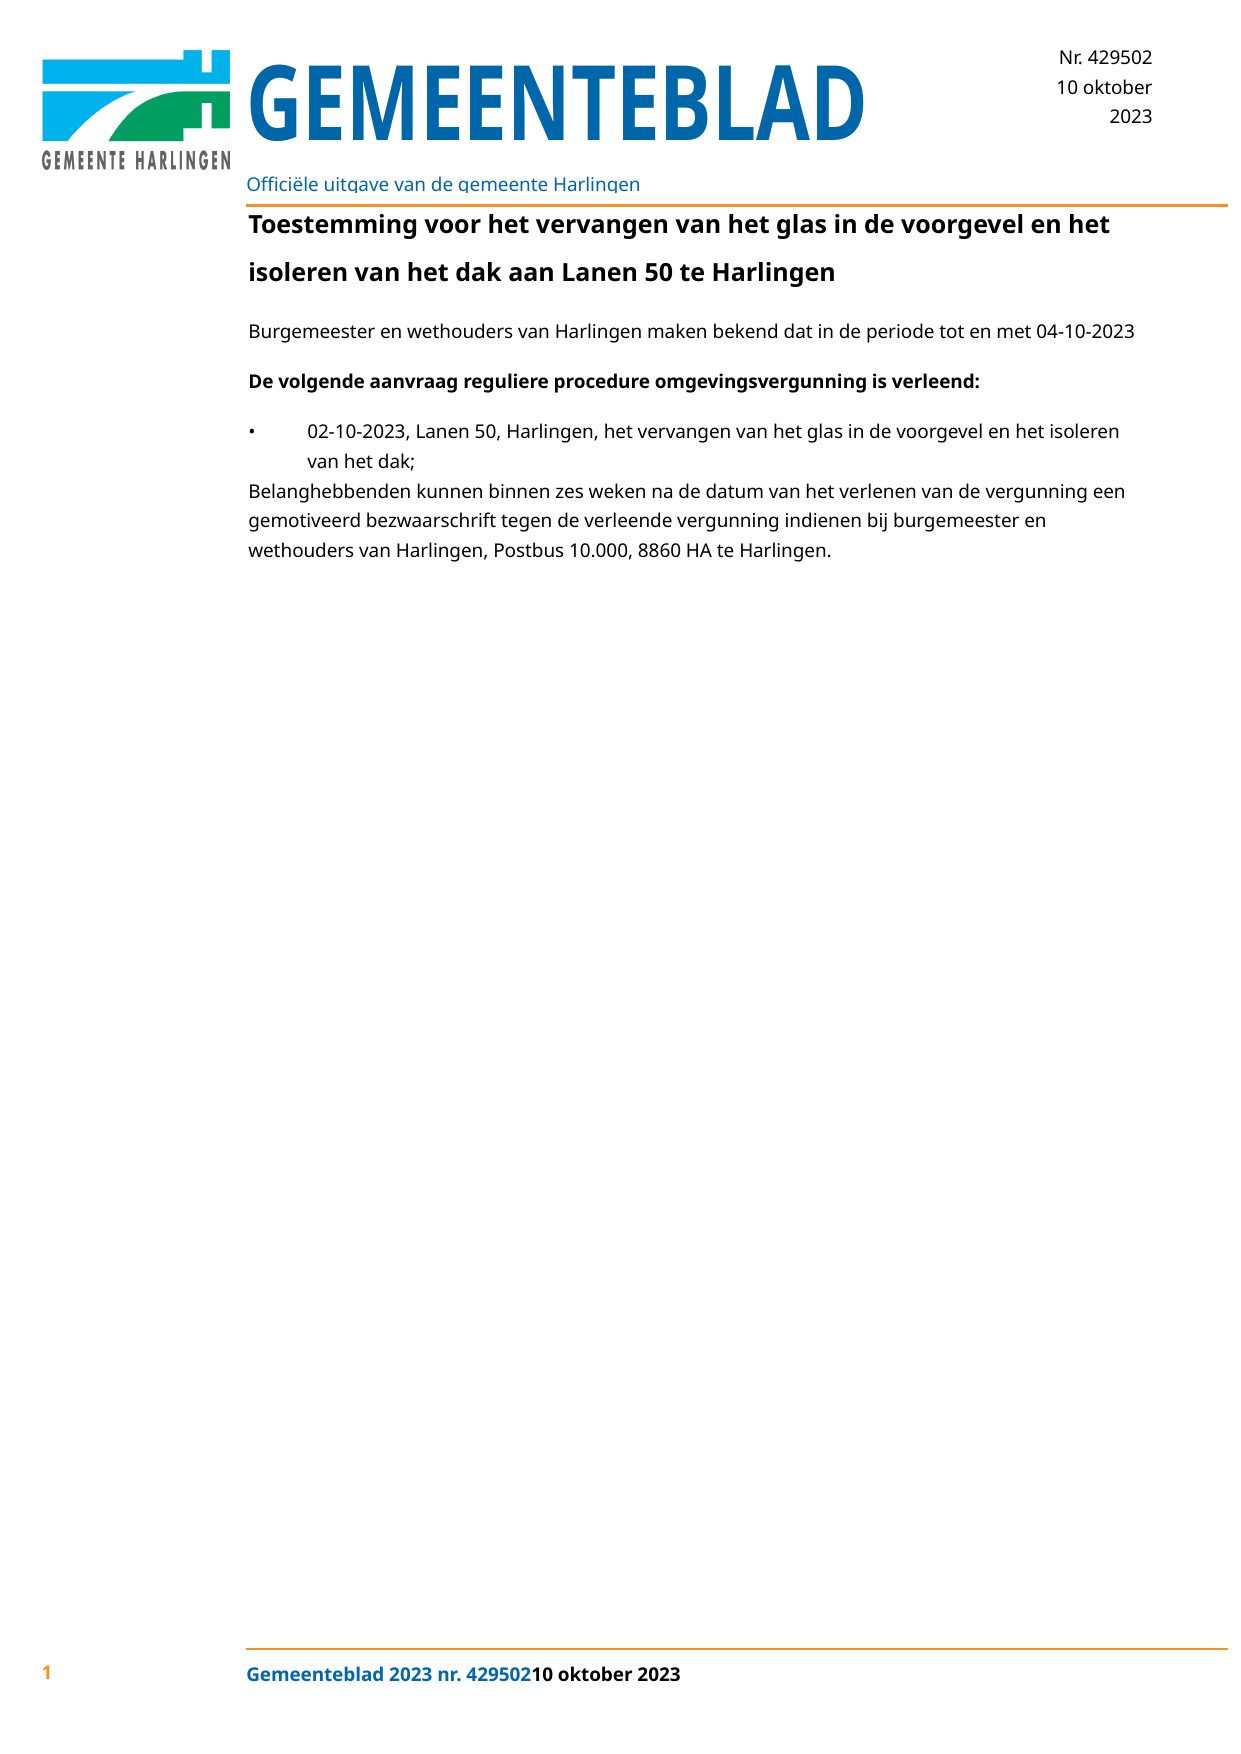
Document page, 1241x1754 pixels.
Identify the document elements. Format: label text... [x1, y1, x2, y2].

list 02-10-2023, Lanen 50, Harlingen, het vervangen van het glas in de voorgevel en het isoleren van het dak; [248, 419, 1152, 474]
text Burgemeester en wethouders van Harlingen maken bekend dat in de periode tot en met 04-10-2023 [248, 318, 1152, 344]
picture [41, 47, 231, 172]
text De volgende aanvraag reguliere procedure omgevingsvergunning is verleend: [248, 368, 1152, 394]
text Belanghebbenden kunnen binnen zes weken na de datum van het verlenen van de vergunning een gemotiveerd bezwaarschrift tegen de verleende vergunning indienen bij burgemeester en wethouders van Harlingen, Postbus 10.000, 8860 HA te Harlingen. [248, 478, 1152, 563]
text Toestemming voor het vervangen van het glas in de voorgevel en het isoleren van het dak aan Lanen 50 te Harlingen [248, 207, 1152, 288]
